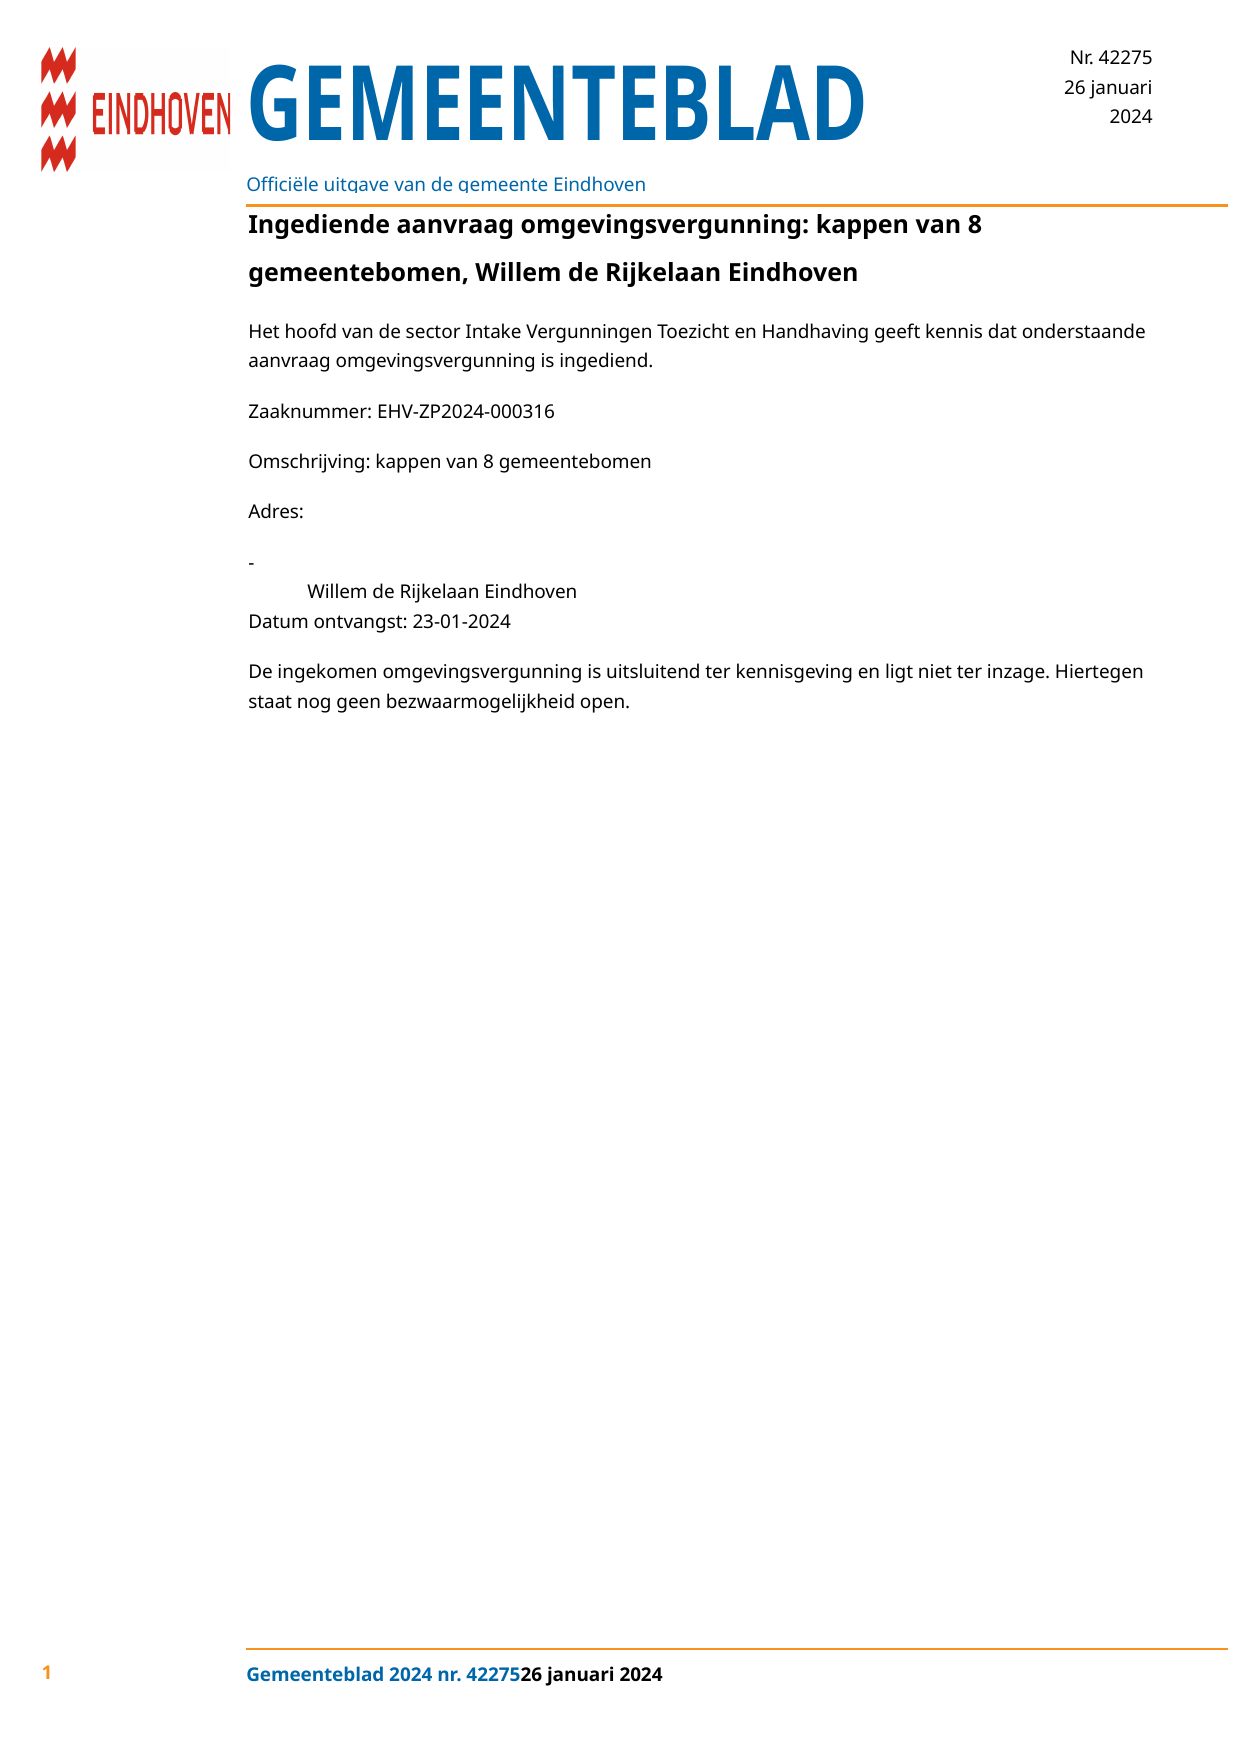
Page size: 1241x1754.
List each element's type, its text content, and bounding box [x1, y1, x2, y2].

text Het hoofd van de sector Intake Vergunningen Toezicht en Handhaving geeft kennis dat onderstaande aanvraag omgevingsvergunning is ingediend. [248, 318, 1152, 373]
text Zaaknummer: EHV-ZP2024-000316 [248, 398, 1152, 424]
text Omschrijving: kappen van 8 gemeentebomen [248, 448, 1152, 474]
text De ingekomen omgevingsvergunning is uitsluitend ter kennisgeving en ligt niet ter inzage. Hiertegen staat nog geen bezwaarmogelijkheid open. [248, 659, 1152, 714]
list Willem de Rijkelaan Eindhoven [248, 579, 1152, 604]
text Datum ontvangst: 23-01-2024 [248, 608, 1152, 634]
text Ingediende aanvraag omgevingsvergunning: kappen van 8 gemeentebomen, Willem de Rijkelaan Eindhoven [248, 207, 1152, 288]
text Adres: [248, 499, 1152, 524]
picture [41, 47, 231, 172]
